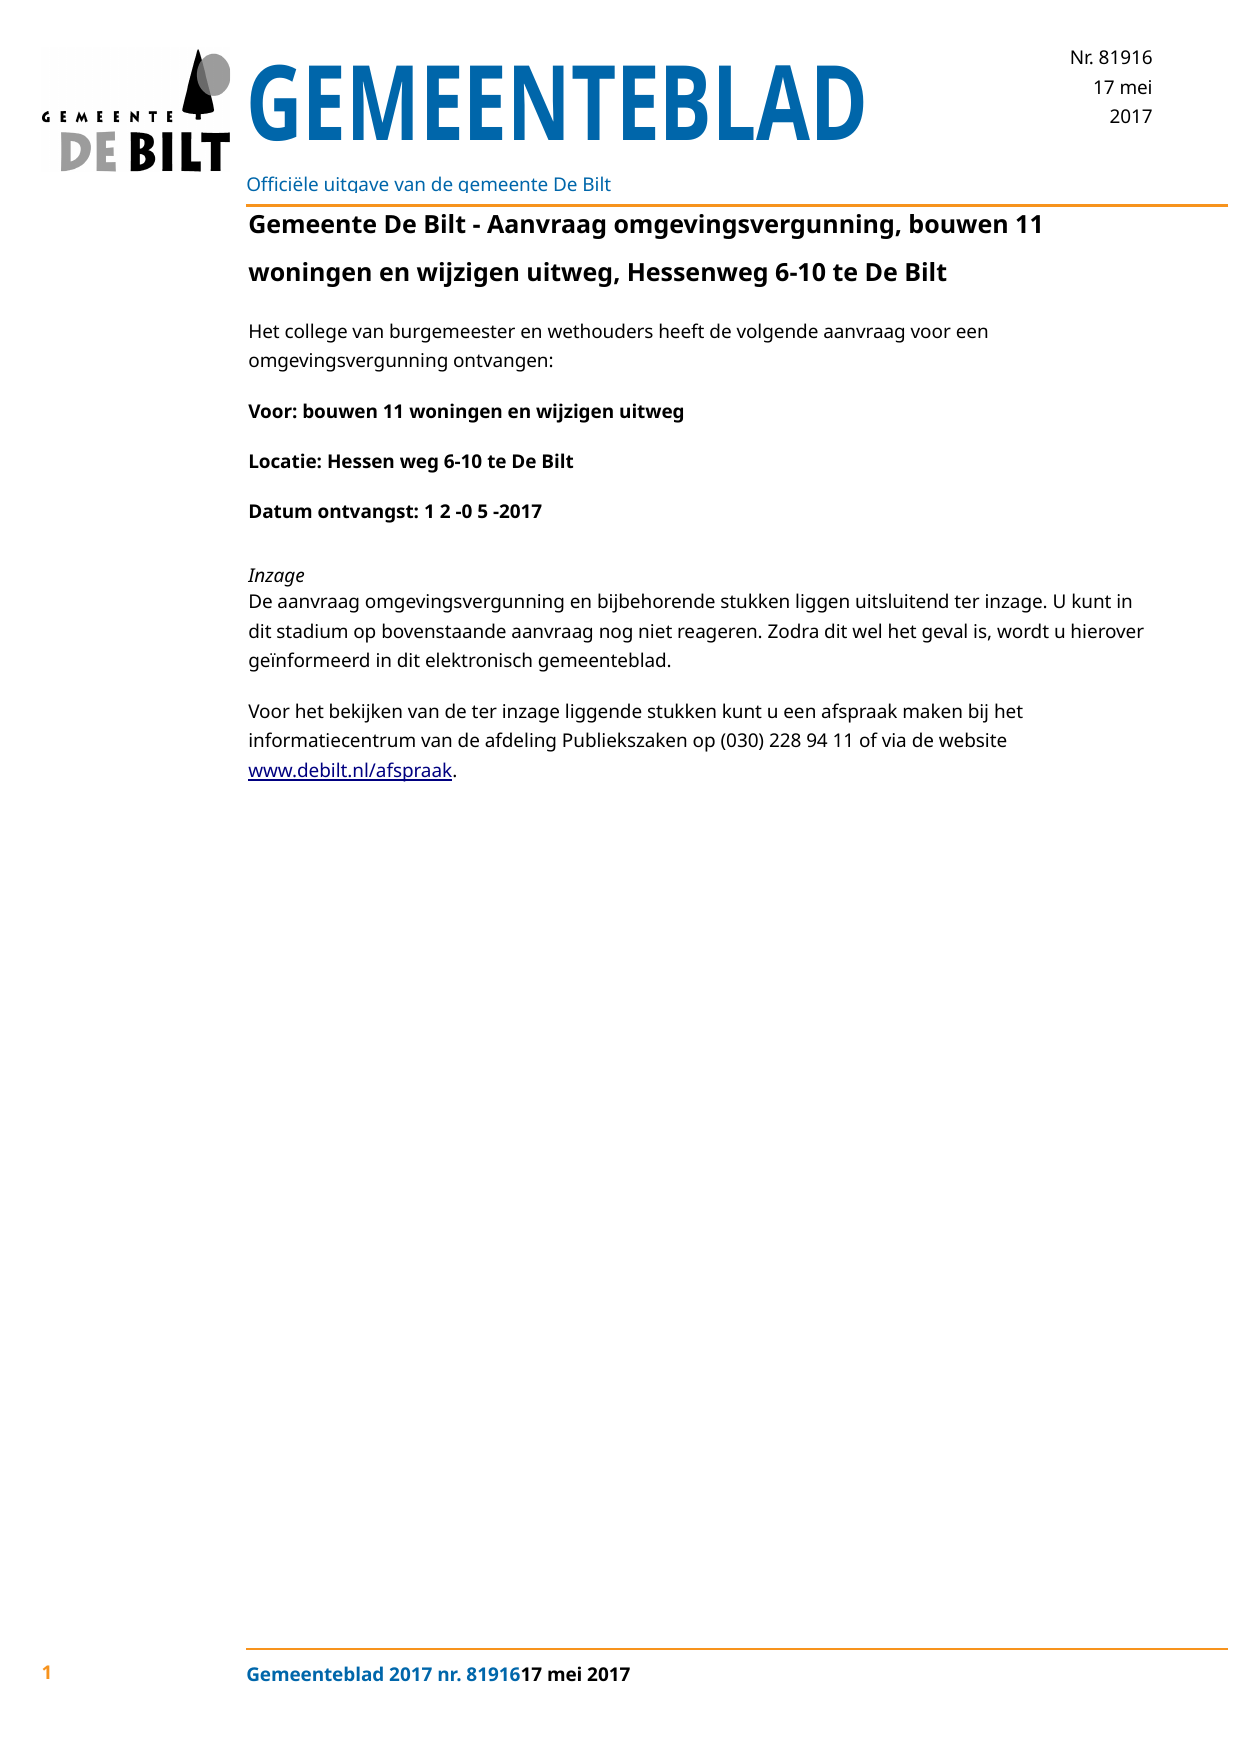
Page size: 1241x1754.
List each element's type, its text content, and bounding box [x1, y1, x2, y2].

text De aanvraag omgevingsvergunning en bijbehorende stukken liggen uitsluitend ter inzage. U kunt in dit stadium op bovenstaande aanvraag nog niet reageren. Zodra dit wel het geval is, wordt u hierover geïnformeerd in dit elektronisch gemeenteblad. [248, 588, 1152, 673]
text Inzage [248, 563, 1152, 588]
text Voor het bekijken van de ter inzage liggende stukken kunt u een afspraak maken bij het informatiecentrum van de afdeling Publiekszaken op (030) 228 94 11 of via de website www.debilt.nl/afspraak. [248, 698, 1152, 783]
text Voor: bouwen 11 woningen en wijzigen uitweg [248, 398, 1152, 424]
picture [41, 47, 231, 172]
text Locatie: Hessen weg 6-10 te De Bilt [248, 448, 1152, 474]
text Datum ontvangst: 1 2 -0 5 -2017 [248, 499, 1152, 524]
text Het college van burgemeester en wethouders heeft de volgende aanvraag voor een omgevingsvergunning ontvangen: [248, 318, 1152, 373]
text Gemeente De Bilt - Aanvraag omgevingsvergunning, bouwen 11 woningen en wijzigen uitweg, Hessenweg 6-10 te De Bilt [248, 207, 1152, 288]
